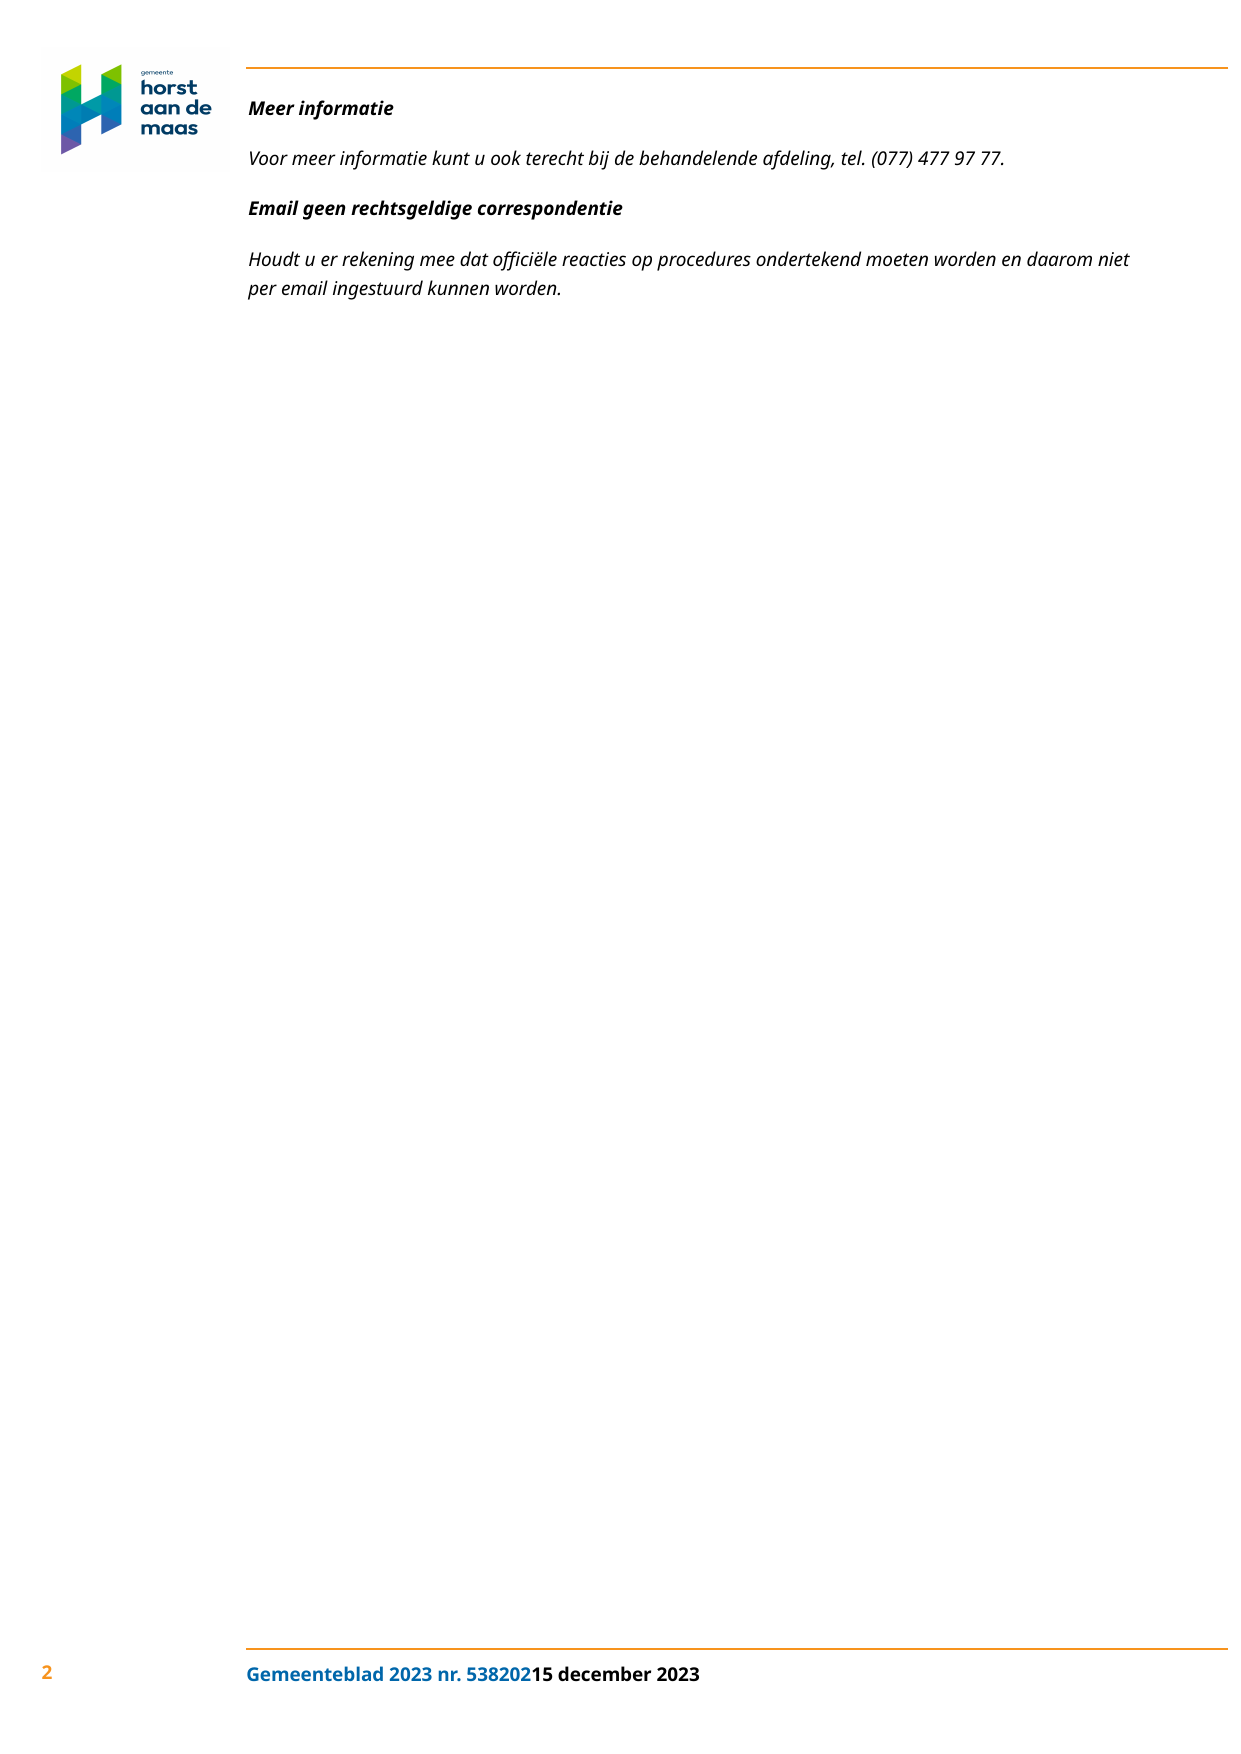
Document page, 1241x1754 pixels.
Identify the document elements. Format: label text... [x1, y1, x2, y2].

text Houdt u er rekening mee dat officiële reacties op procedures ondertekend moeten worden en daarom niet per email ingestuurd kunnen worden. [248, 246, 1152, 301]
text Meer informatie [248, 95, 1152, 121]
text Voor meer informatie kunt u ook terecht bij de behandelende afdeling, tel. (077) 477 97 77. [248, 145, 1152, 171]
picture [41, 47, 231, 172]
text Email geen rechtsgeldige correspondentie [248, 196, 1152, 221]
